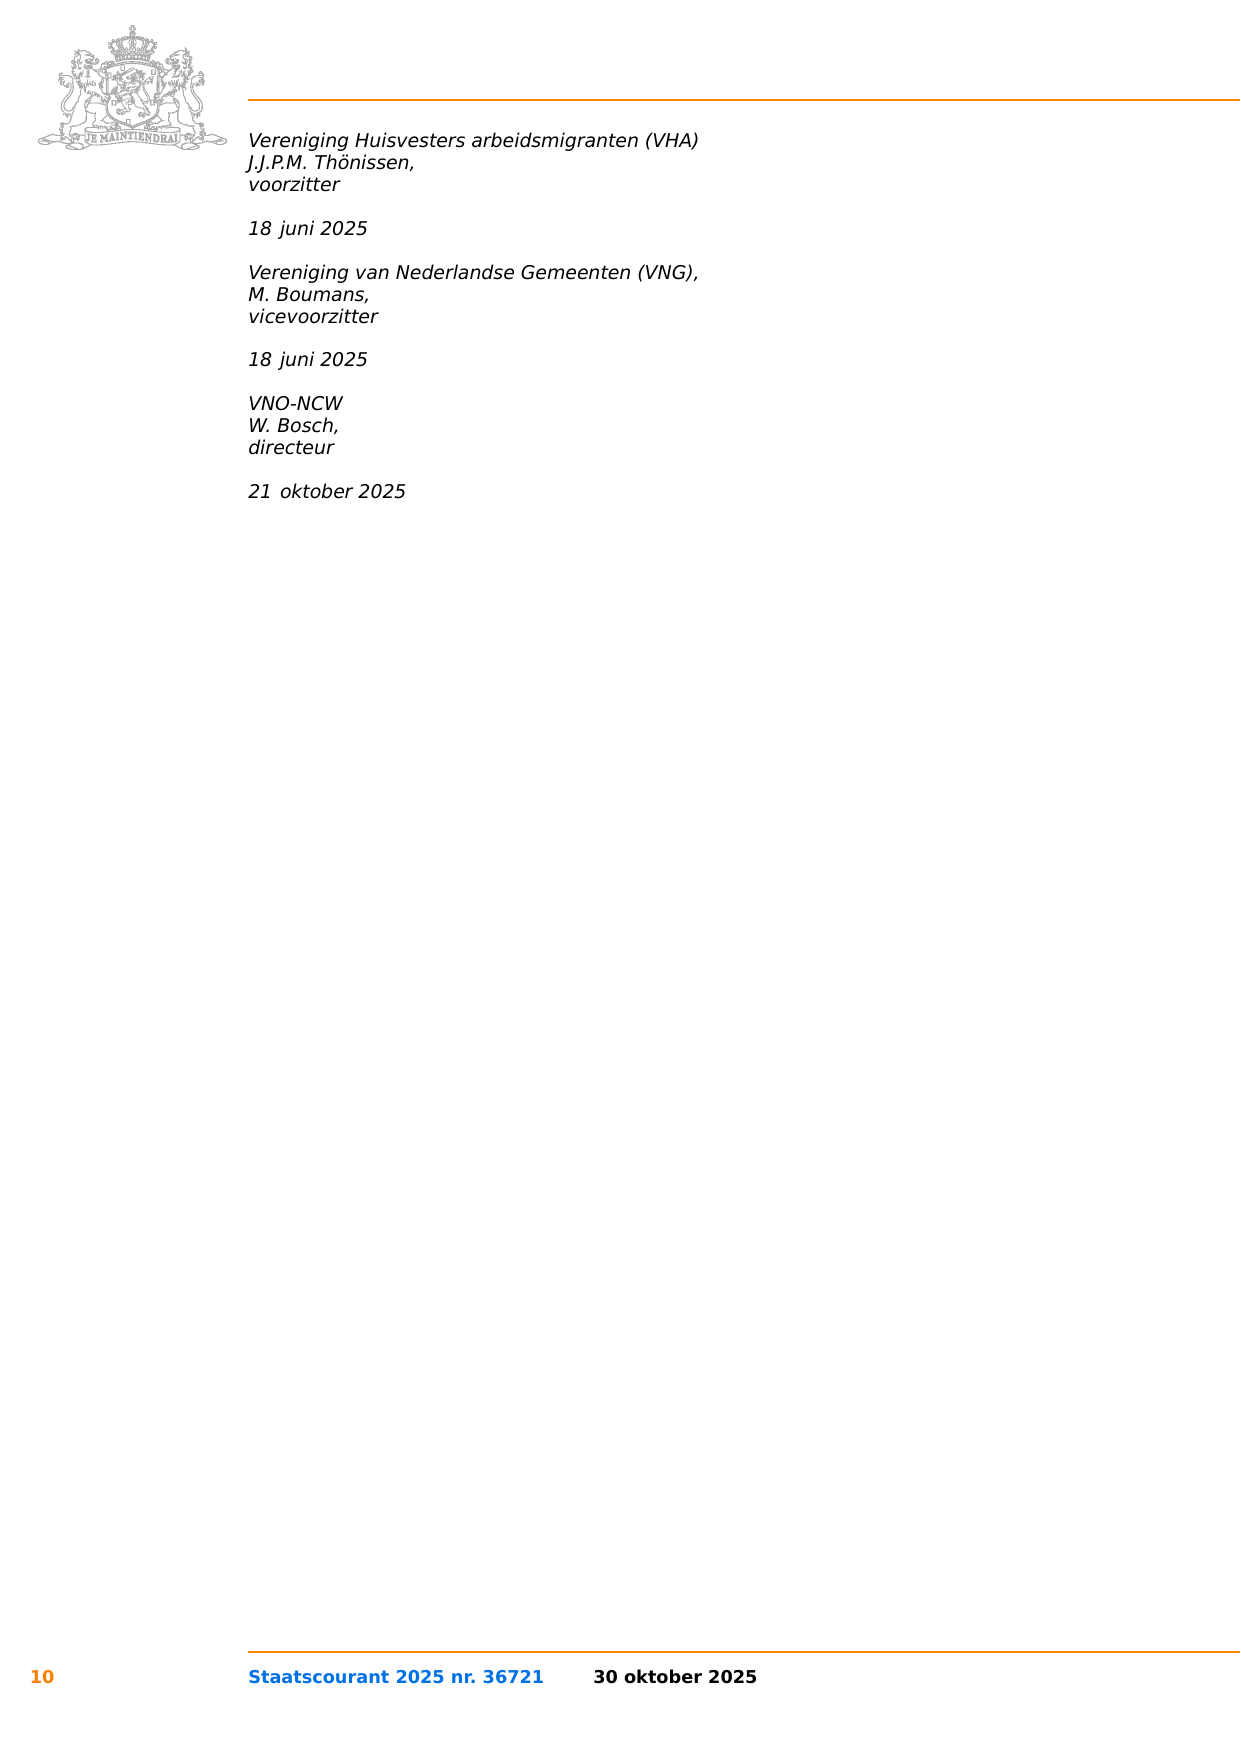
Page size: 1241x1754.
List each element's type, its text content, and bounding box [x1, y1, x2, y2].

text Vereniging Huisvesters arbeidsmigranten (VHA) J.J.P.M. Thönissen, voorzitter [248, 130, 1163, 196]
picture [38, 25, 227, 150]
text 18 juni 2025 [248, 218, 1163, 240]
text 21 oktober 2025 [248, 481, 1163, 503]
text VNO-NCW W. Bosch, directeur [248, 393, 1163, 459]
text Vereniging van Nederlandse Gemeenten (VNG), M. Boumans, vicevoorzitter [248, 262, 1163, 327]
text 18 juni 2025 [248, 349, 1163, 371]
